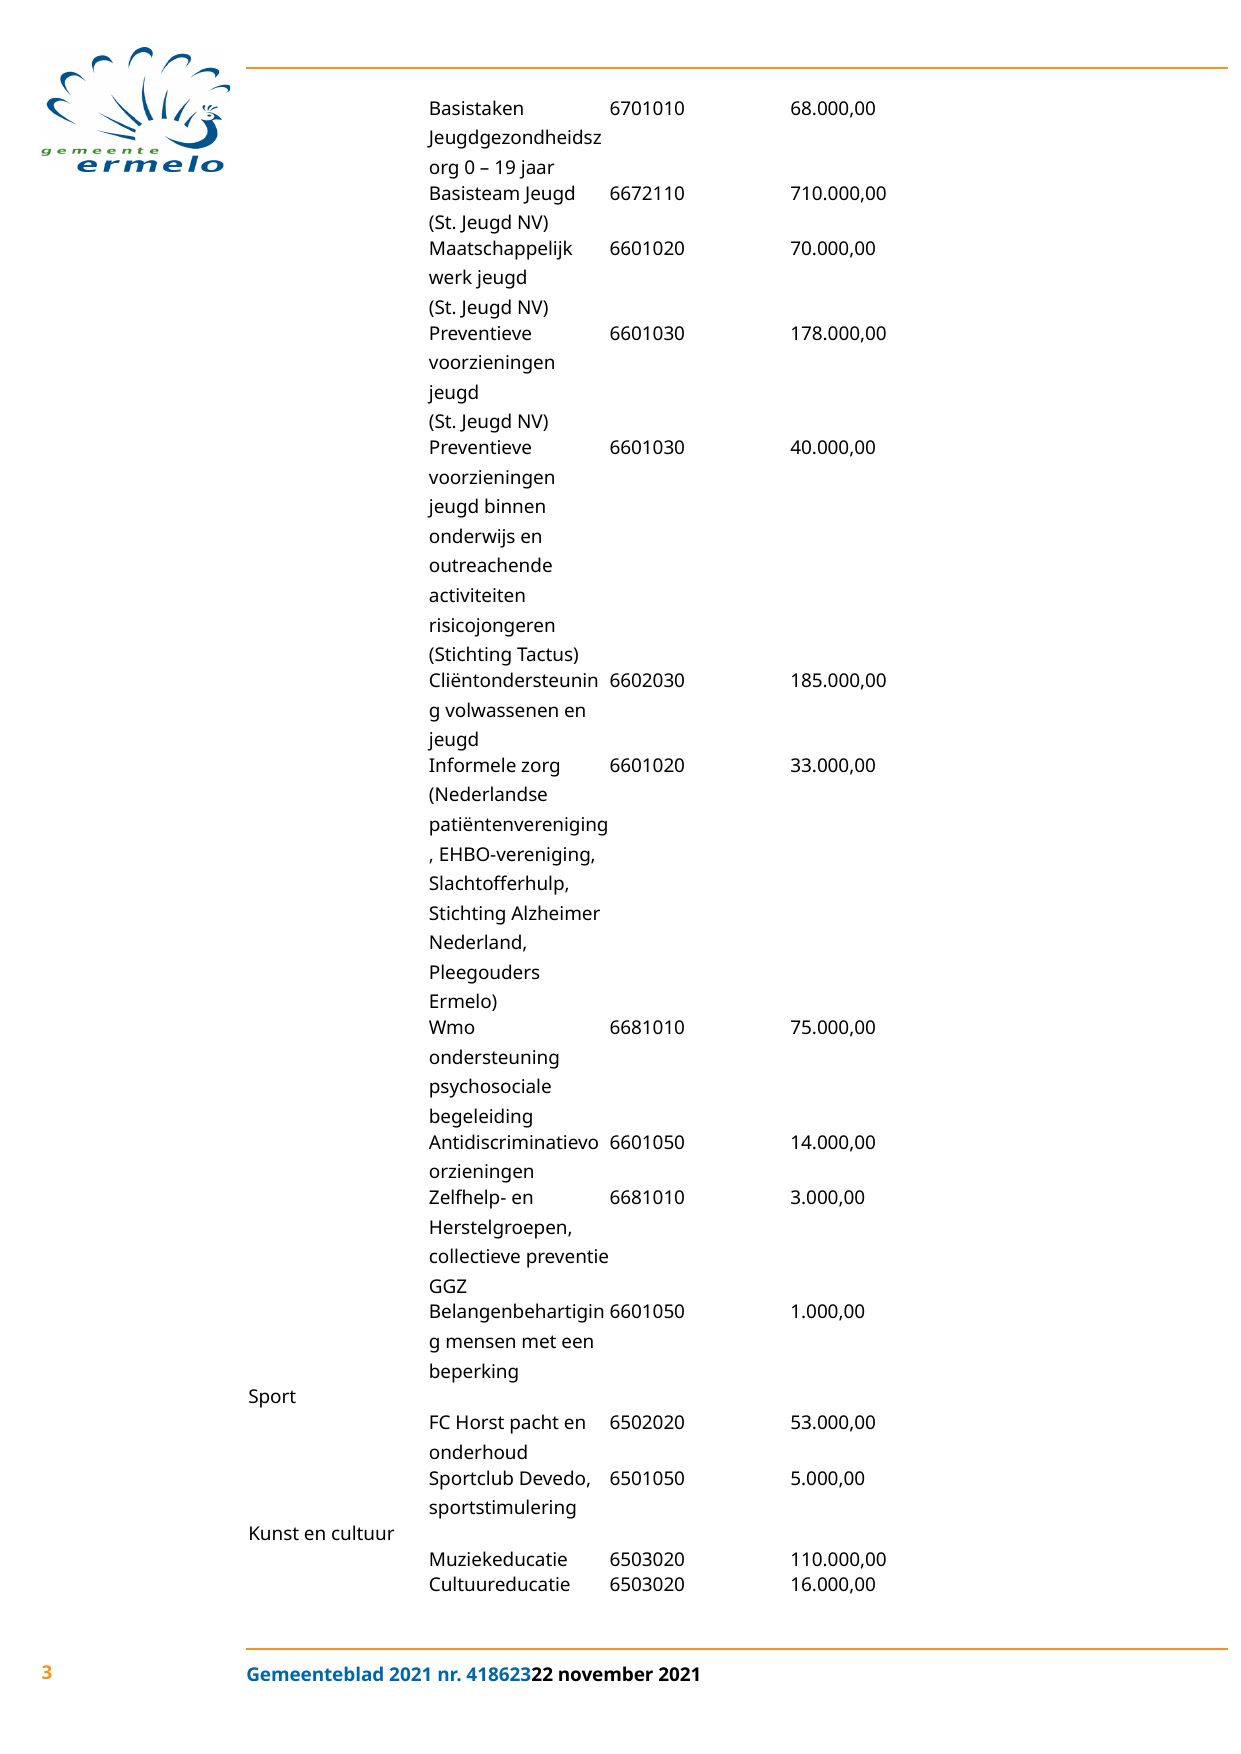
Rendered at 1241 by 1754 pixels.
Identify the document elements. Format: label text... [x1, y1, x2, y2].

table_cell 6601020 [609, 235, 790, 320]
table_cell 70.000,00 [790, 235, 1152, 320]
table_cell 6601030 [609, 320, 790, 434]
table_cell [609, 1384, 790, 1409]
table_cell [429, 1384, 609, 1409]
table_cell Antidiscriminatievoorzieningen [429, 1129, 609, 1184]
table_cell 178.000,00 [790, 320, 1152, 434]
table_cell [248, 667, 429, 752]
table_cell [248, 1465, 429, 1520]
table_cell Muziekeducatie [429, 1546, 609, 1571]
table_cell [248, 320, 429, 434]
table_cell 75.000,00 [790, 1015, 1152, 1129]
table_cell 16.000,00 [790, 1571, 1152, 1597]
table_cell Wmo ondersteuning psychosociale begeleiding [429, 1015, 609, 1129]
table_cell 710.000,00 [790, 180, 1152, 235]
table_cell 68.000,00 [790, 95, 1152, 180]
table_cell 6501050 [609, 1465, 790, 1520]
table_cell 33.000,00 [790, 752, 1152, 1014]
table_cell Sportclub Devedo, sportstimulering [429, 1465, 609, 1520]
table_cell 185.000,00 [790, 667, 1152, 752]
table_cell 6681010 [609, 1015, 790, 1129]
table_cell 6601020 [609, 752, 790, 1014]
table_cell Zelfhelp- en Herstelgroepen, collectieve preventie GGZ [429, 1184, 609, 1299]
table_cell Basistaken Jeugdgezondheidszorg 0 – 19 jaar [429, 95, 609, 180]
table_cell Cliëntondersteuning volwassenen en jeugd [429, 667, 609, 752]
table_cell Maatschappelijk werk jeugd (St. Jeugd NV) [429, 235, 609, 320]
table_cell [248, 1129, 429, 1184]
table_cell 6602030 [609, 667, 790, 752]
table_cell 6681010 [609, 1184, 790, 1299]
table_cell 14.000,00 [790, 1129, 1152, 1184]
table_cell [248, 180, 429, 235]
picture [41, 47, 231, 172]
table_cell Cultuureducatie [429, 1571, 609, 1597]
table_cell 6601030 [609, 434, 790, 667]
table_cell Basisteam Jeugd (St. Jeugd NV) [429, 180, 609, 235]
table_cell 40.000,00 [790, 434, 1152, 667]
table_cell [609, 1520, 790, 1546]
table_cell Sport [248, 1384, 429, 1409]
table_cell [248, 1299, 429, 1384]
table_cell Preventieve voorzieningen jeugd (St. Jeugd NV) [429, 320, 609, 434]
table_cell 6503020 [609, 1546, 790, 1571]
table_cell Kunst en cultuur [248, 1520, 429, 1546]
table_cell 6701010 [609, 95, 790, 180]
table_cell 5.000,00 [790, 1465, 1152, 1520]
table_cell [248, 95, 429, 180]
table_cell [429, 1520, 609, 1546]
table_cell 6601050 [609, 1299, 790, 1384]
table_cell [248, 235, 429, 320]
table_cell FC Horst pacht en onderhoud [429, 1409, 609, 1465]
table_cell 6672110 [609, 180, 790, 235]
table_cell [248, 1571, 429, 1597]
table_cell [248, 1184, 429, 1299]
table_cell 110.000,00 [790, 1546, 1152, 1571]
table_cell [790, 1384, 1152, 1409]
table_cell 3.000,00 [790, 1184, 1152, 1299]
table_cell [248, 1546, 429, 1571]
table_cell [790, 1520, 1152, 1546]
table_cell Belangenbehartiging mensen met een beperking [429, 1299, 609, 1384]
table_cell [248, 434, 429, 667]
table_cell [248, 752, 429, 1014]
table_cell 6503020 [609, 1571, 790, 1597]
table_cell 6601050 [609, 1129, 790, 1184]
table_cell [248, 1409, 429, 1465]
table_cell Preventieve voorzieningen jeugd binnen onderwijs en outreachende activiteiten risicojongeren (Stichting Tactus) [429, 434, 609, 667]
table_cell [248, 1015, 429, 1129]
table_cell 6502020 [609, 1409, 790, 1465]
table_cell Informele zorg (Nederlandse patiëntenvereniging, EHBO-vereniging, Slachtofferhulp, Stichting Alzheimer Nederland, Pleegouders Ermelo) [429, 752, 609, 1014]
table_cell 1.000,00 [790, 1299, 1152, 1384]
table_cell 53.000,00 [790, 1409, 1152, 1465]
